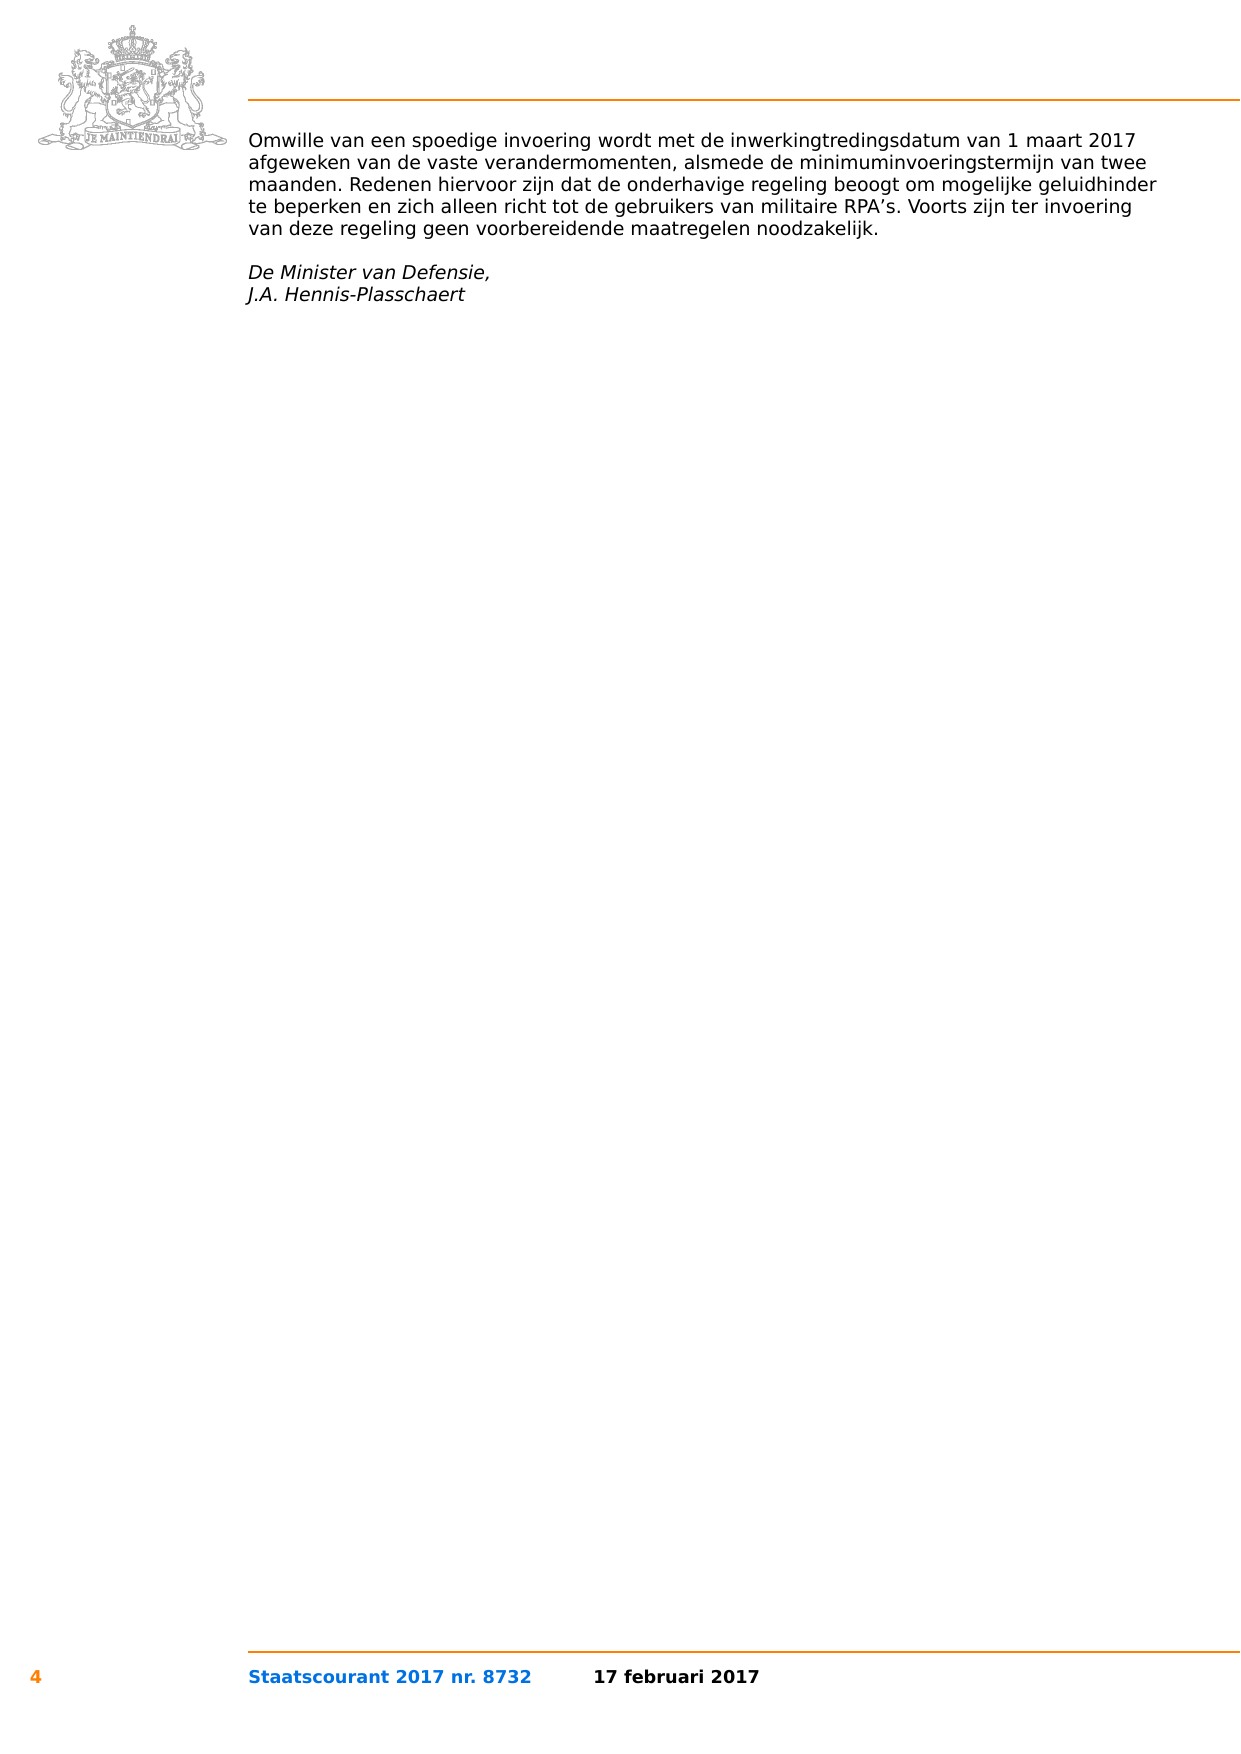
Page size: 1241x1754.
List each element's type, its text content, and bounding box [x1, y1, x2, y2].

text De Minister van Defensie, J.A. Hennis-Plasschaert [248, 262, 1163, 306]
text Omwille van een spoedige invoering wordt met de inwerkingtredingsdatum van 1 maart 2017 afgeweken van de vaste verandermomenten, alsmede de minimuminvoeringstermijn van twee maanden. Redenen hiervoor zijn dat de onderhavige regeling beoogt om mogelijke geluidhinder te beperken en zich alleen richt tot de gebruikers van militaire RPA’s. Voorts zijn ter invoering van deze regeling geen voorbereidende maatregelen noodzakelijk. [248, 130, 1163, 240]
picture [38, 25, 227, 150]
